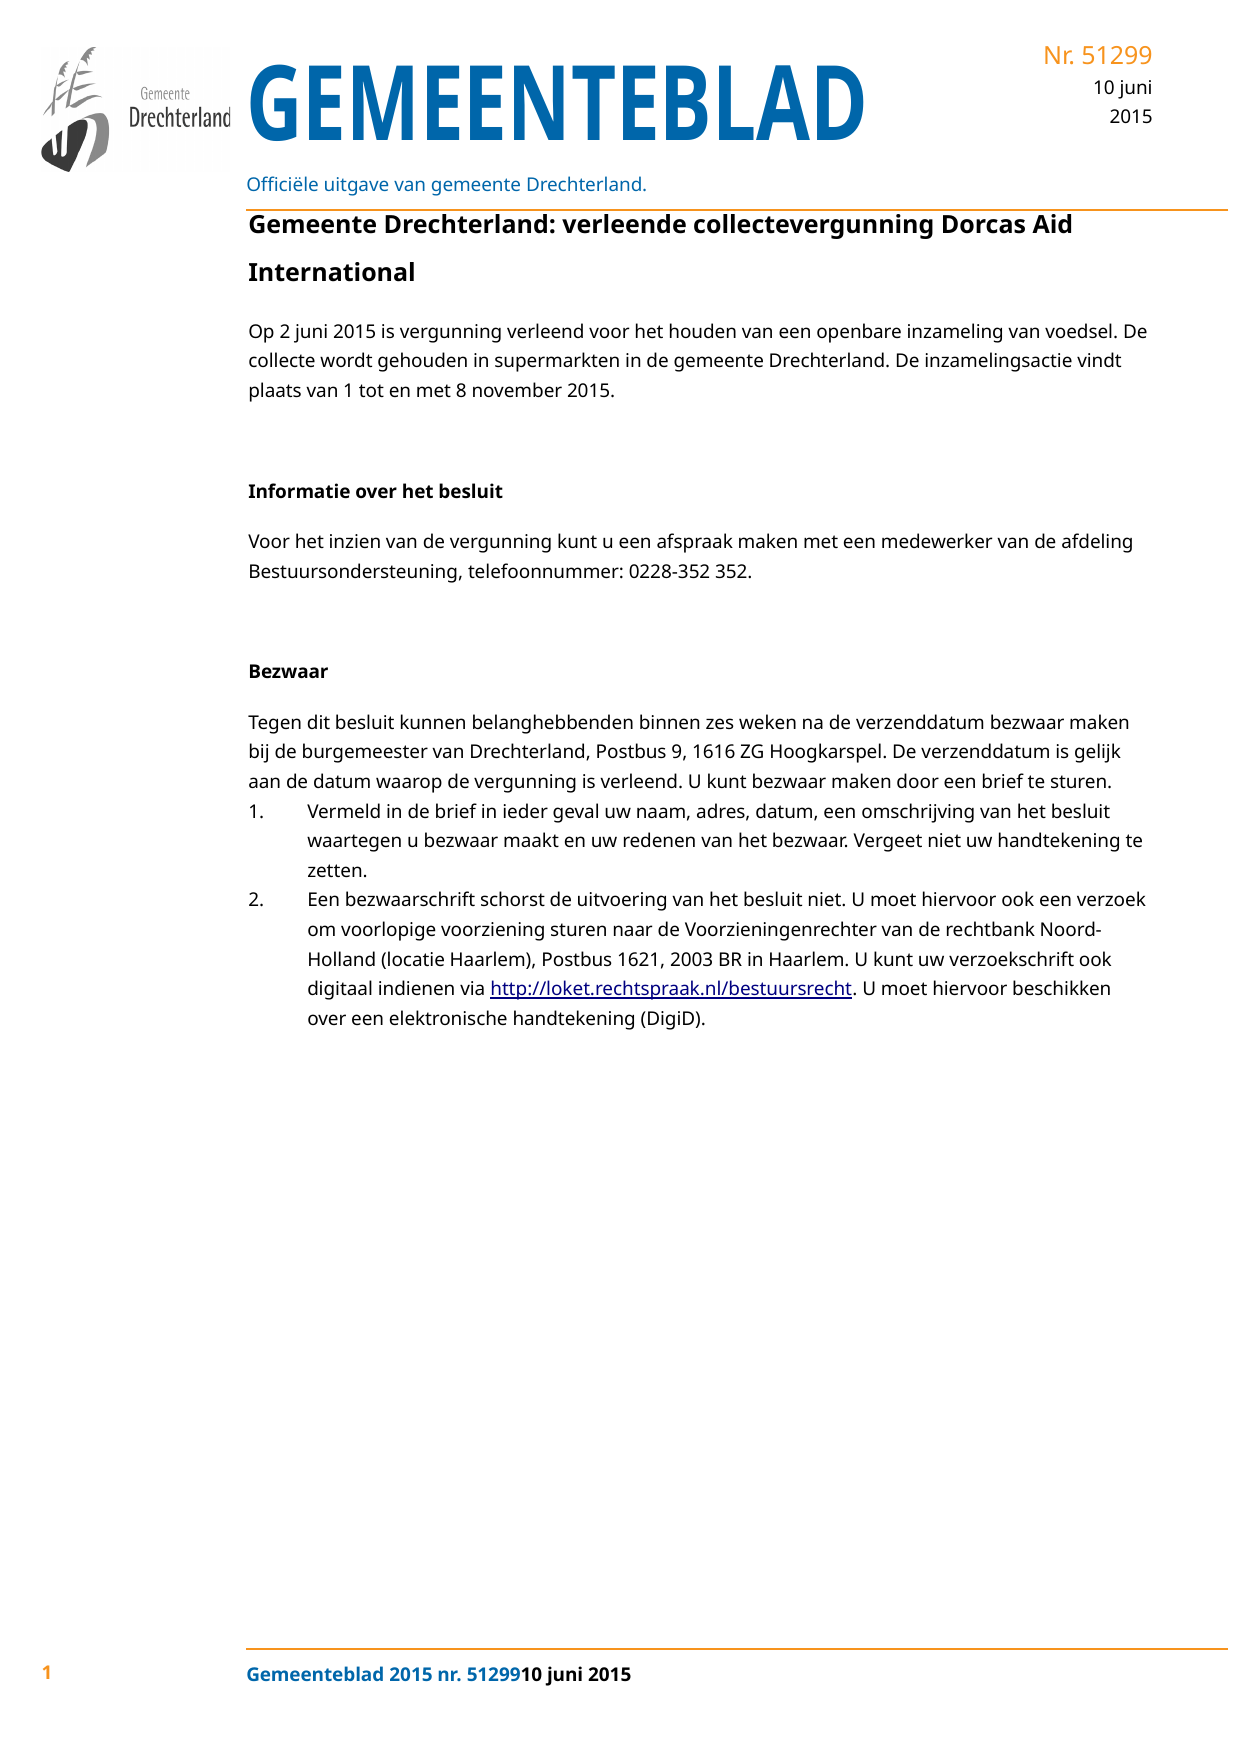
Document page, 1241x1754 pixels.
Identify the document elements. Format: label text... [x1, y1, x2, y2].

picture [41, 47, 231, 172]
text Voor het inzien van de vergunning kunt u een afspraak maken met een medewerker van de afdeling Bestuursondersteuning, telefoonnummer: 0228-352 352. [248, 528, 1152, 584]
text Tegen dit besluit kunnen belanghebbenden binnen zes weken na de verzenddatum bezwaar maken bij de burgemeester van Drechterland, Postbus 9, 1616 ZG Hoogkarspel. De verzenddatum is gelijk aan de datum waarop de vergunning is verleend. U kunt bezwaar maken door een brief te sturen. [248, 709, 1152, 794]
list Een bezwaarschrift schorst de uitvoering van het besluit niet. U moet hiervoor ook een verzoek om voorlopige voorziening sturen naar de Voorzieningenrechter van de rechtbank Noord-Holland (locatie Haarlem), Postbus 1621, 2003 BR in Haarlem. U kunt uw verzoekschrift ook digitaal indienen via http://loket.rechtspraak.nl/bestuursrecht. U moet hiervoor beschikken over een elektronische handtekening (DigiD). [248, 887, 1152, 1031]
text Op 2 juni 2015 is vergunning verleend voor het houden van een openbare inzameling van voedsel. De collecte wordt gehouden in supermarkten in de gemeente Drechterland. De inzamelingsactie vindt plaats van 1 tot en met 8 november 2015. [248, 318, 1152, 403]
text Gemeente Drechterland: verleende collectevergunning Dorcas Aid International [248, 211, 1152, 288]
text Informatie over het besluit [248, 478, 1152, 504]
text Bezwaar [248, 659, 1152, 684]
list Vermeld in de brief in ieder geval uw naam, adres, datum, een omschrijving van het besluit waartegen u bezwaar maakt en uw redenen van het bezwaar. Vergeet niet uw handtekening te zetten. [248, 798, 1152, 883]
